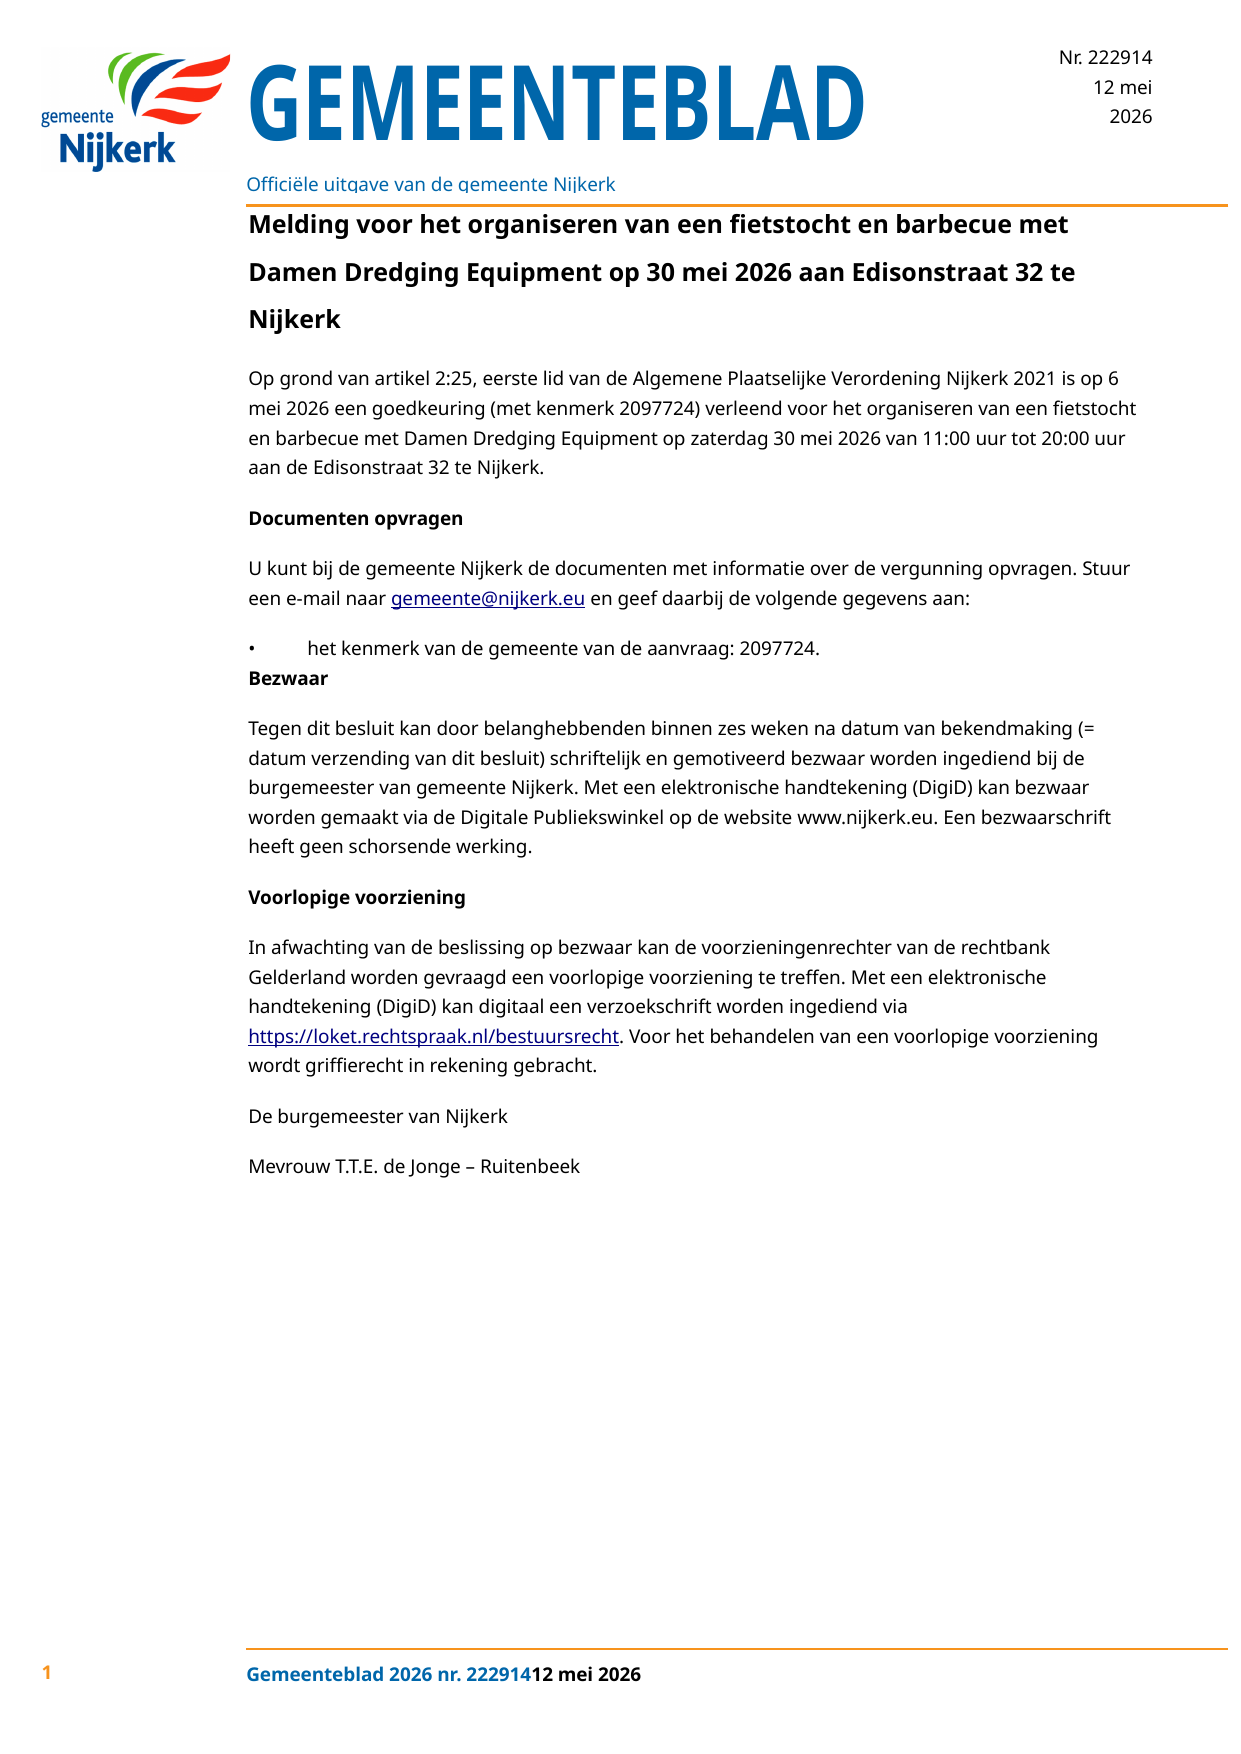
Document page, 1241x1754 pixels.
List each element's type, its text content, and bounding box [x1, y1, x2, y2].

picture [41, 47, 231, 172]
text Op grond van artikel 2:25, eerste lid van de Algemene Plaatselijke Verordening Nijkerk 2021 is op 6 mei 2026 een goedkeuring (met kenmerk 2097724) verleend voor het organiseren van een fietstocht en barbecue met Damen Dredging Equipment op zaterdag 30 mei 2026 van 11:00 uur tot 20:00 uur aan de Edisonstraat 32 te Nijkerk. [248, 366, 1152, 480]
text U kunt bij de gemeente Nijkerk de documenten met informatie over de vergunning opvragen. Stuur een e-mail naar gemeente@nijkerk.eu en geef daarbij de volgende gegevens aan: [248, 555, 1152, 610]
text De burgemeester van Nijkerk [248, 1103, 1152, 1129]
text Bezwaar [248, 665, 1152, 690]
list het kenmerk van de gemeente van de aanvraag: 2097724. [248, 635, 1152, 661]
text Mevrouw T.T.E. de Jonge – Ruitenbeek [248, 1153, 1152, 1179]
text Melding voor het organiseren van een fietstocht en barbecue met Damen Dredging Equipment op 30 mei 2026 aan Edisonstraat 32 te Nijkerk [248, 207, 1152, 336]
text In afwachting van de beslissing op bezwaar kan de voorzieningenrechter van de rechtbank Gelderland worden gevraagd een voorlopige voorziening te treffen. Met een elektronische handtekening (DigiD) kan digitaal een verzoekschrift worden ingediend via https://loket.rechtspraak.nl/bestuursrecht. Voor het behandelen van een voorlopige voorziening wordt griffierecht in rekening gebracht. [248, 934, 1152, 1078]
text Voorlopige voorziening [248, 884, 1152, 909]
text Documenten opvragen [248, 505, 1152, 530]
text Tegen dit besluit kan door belanghebbenden binnen zes weken na datum van bekendmaking (= datum verzending van dit besluit) schriftelijk en gemotiveerd bezwaar worden ingediend bij de burgemeester van gemeente Nijkerk. Met een elektronische handtekening (DigiD) kan bezwaar worden gemaakt via de Digitale Publiekswinkel op de website www.nijkerk.eu. Een bezwaarschrift heeft geen schorsende werking. [248, 715, 1152, 859]
